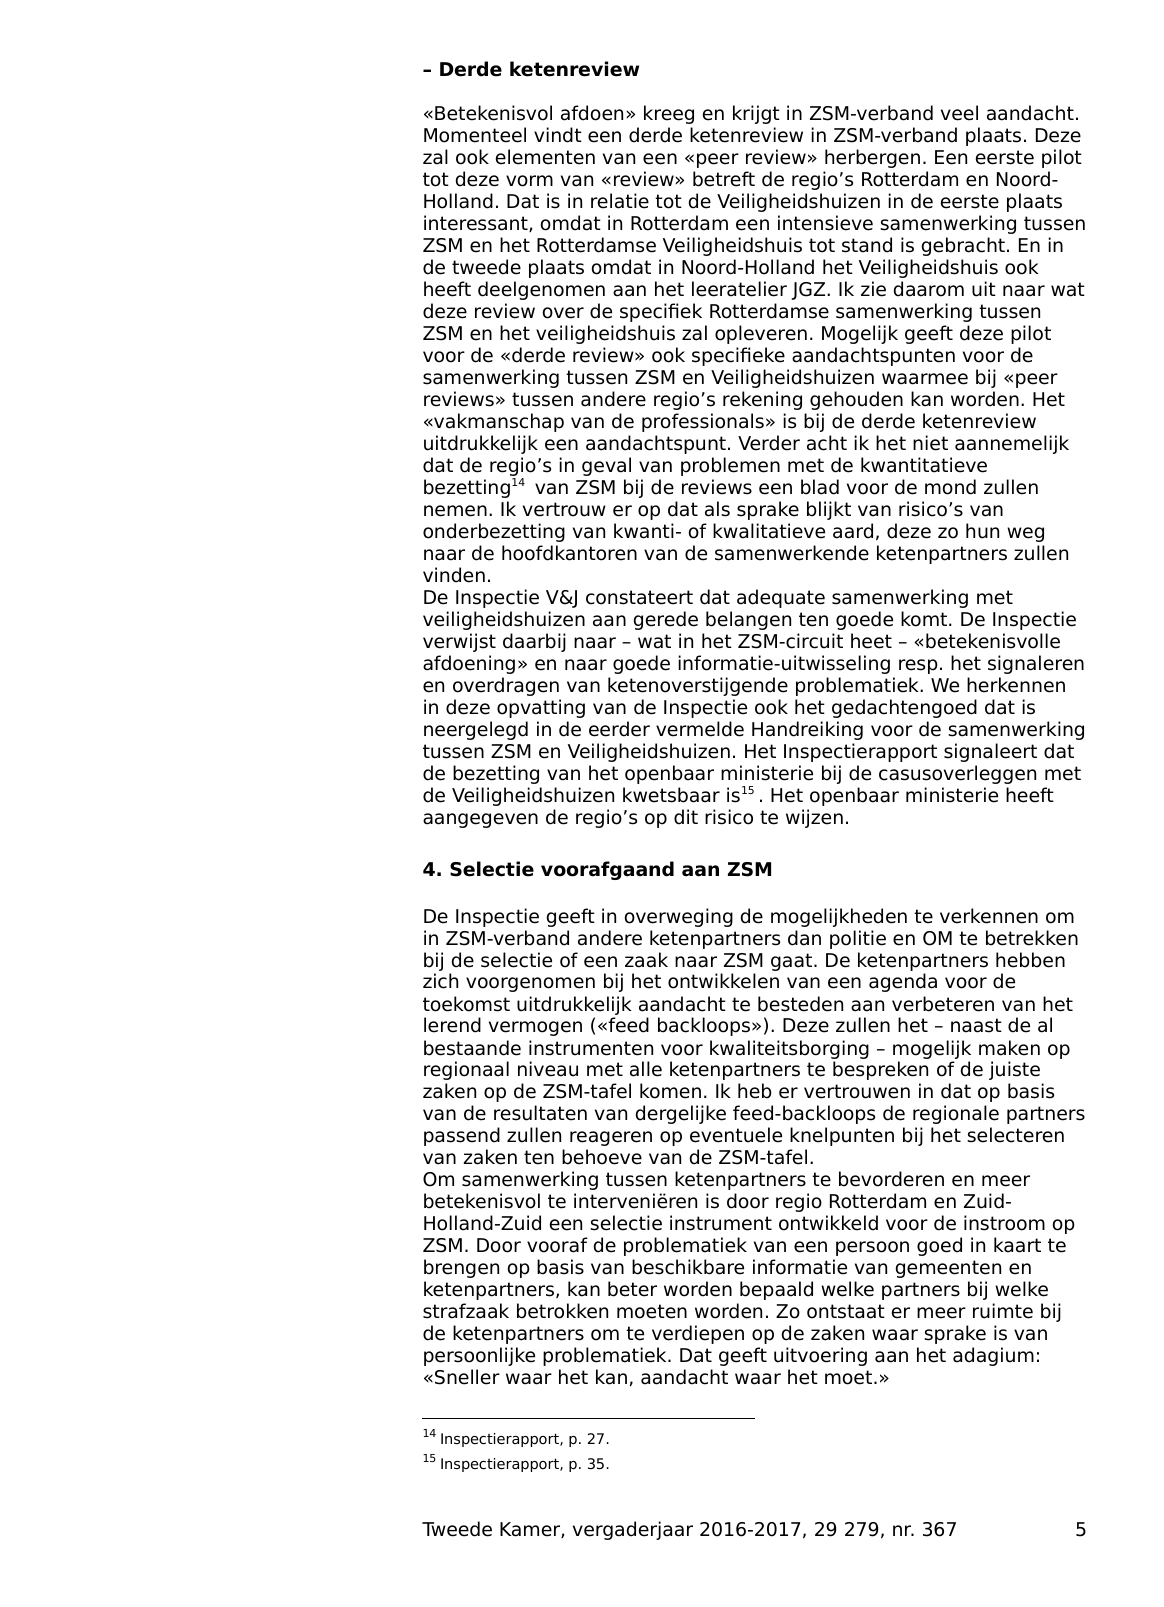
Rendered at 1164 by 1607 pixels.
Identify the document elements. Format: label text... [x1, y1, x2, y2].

text «Betekenisvol afdoen» kreeg en krijgt in ZSM-verband veel aandacht. Momenteel vindt een derde ketenreview in ZSM-verband plaats. Deze zal ook elementen van een «peer review» herbergen. Een eerste pilot tot deze vorm van «review» betreft de regio’s Rotterdam en Noord-Holland. Dat is in relatie tot de Veiligheidshuizen in de eerste plaats interessant, omdat in Rotterdam een intensieve samenwerking tussen ZSM en het Rotterdamse Veiligheidshuis tot stand is gebracht. En in de tweede plaats omdat in Noord-Holland het Veiligheidshuis ook heeft deelgenomen aan het leeratelier JGZ. Ik zie daarom uit naar wat deze review over de specifiek Rotterdamse samenwerking tussen ZSM en het veiligheidshuis zal opleveren. Mogelijk geeft deze pilot voor de «derde review» ook specifieke aandachtspunten voor de samenwerking tussen ZSM en Veiligheidshuizen waarmee bij «peer reviews» tussen andere regio’s rekening gehouden kan worden. Het «vakmanschap van de professionals» is bij de derde ketenreview uitdrukkelijk een aandachtspunt. Verder acht ik het niet aannemelijk dat de regio’s in geval van problemen met de kwantitatieve bezetting van ZSM bij de reviews een blad voor de mond zullen nemen. Ik vertrouw er op dat als sprake blijkt van risico’s van onderbezetting van kwanti- of kwalitatieve aard, deze zo hun weg naar de hoofdkantoren van de samenwerkende ketenpartners zullen vinden. [422, 103, 1087, 587]
subtitle 4. Selectie voorafgaand aan ZSM [422, 858, 1087, 881]
subtitle – Derde ketenreview [422, 59, 1087, 81]
text De Inspectie V&J constateert dat adequate samenwerking met veiligheidshuizen aan gerede belangen ten goede komt. De Inspectie verwijst daarbij naar – wat in het ZSM-circuit heet – «betekenisvolle afdoening» en naar goede informatie-uitwisseling resp. het signaleren en overdragen van ketenoverstijgende problematiek. We herkennen in deze opvatting van de Inspectie ook het gedachtengoed dat is neergelegd in de eerder vermelde Handreiking voor de samenwerking tussen ZSM en Veiligheidshuizen. Het Inspectierapport signaleert dat de bezetting van het openbaar ministerie bij de casusoverleggen met de Veiligheidshuizen kwetsbaar is. Het openbaar ministerie heeft aangegeven de regio’s op dit risico te wijzen. [422, 587, 1087, 828]
text De Inspectie geeft in overweging de mogelijkheden te verkennen om in ZSM-verband andere ketenpartners dan politie en OM te betrekken bij de selectie of een zaak naar ZSM gaat. De ketenpartners hebben zich voorgenomen bij het ontwikkelen van een agenda voor de toekomst uitdrukkelijk aandacht te besteden aan verbeteren van het lerend vermogen («feed backloops»). Deze zullen het – naast de al bestaande instrumenten voor kwaliteitsborging – mogelijk maken op regionaal niveau met alle ketenpartners te bespreken of de juiste zaken op de ZSM-tafel komen. Ik heb er vertrouwen in dat op basis van de resultaten van dergelijke feed-backloops de regionale partners passend zullen reageren op eventuele knelpunten bij het selecteren van zaken ten behoeve van de ZSM-tafel. [422, 906, 1087, 1169]
text Inspectierapport, p. 35. [422, 1452, 1087, 1474]
text Om samenwerking tussen ketenpartners te bevorderen en meer betekenisvol te interveniëren is door regio Rotterdam en Zuid-Holland-Zuid een selectie instrument ontwikkeld voor de instroom op ZSM. Door vooraf de problematiek van een persoon goed in kaart te brengen op basis van beschikbare informatie van gemeenten en ketenpartners, kan beter worden bepaald welke partners bij welke strafzaak betrokken moeten worden. Zo ontstaat er meer ruimte bij de ketenpartners om te verdiepen op de zaken waar sprake is van persoonlijke problematiek. Dat geeft uitvoering aan het adagium: «Sneller waar het kan, aandacht waar het moet.» [422, 1169, 1087, 1389]
text Inspectierapport, p. 27. [422, 1427, 1087, 1449]
